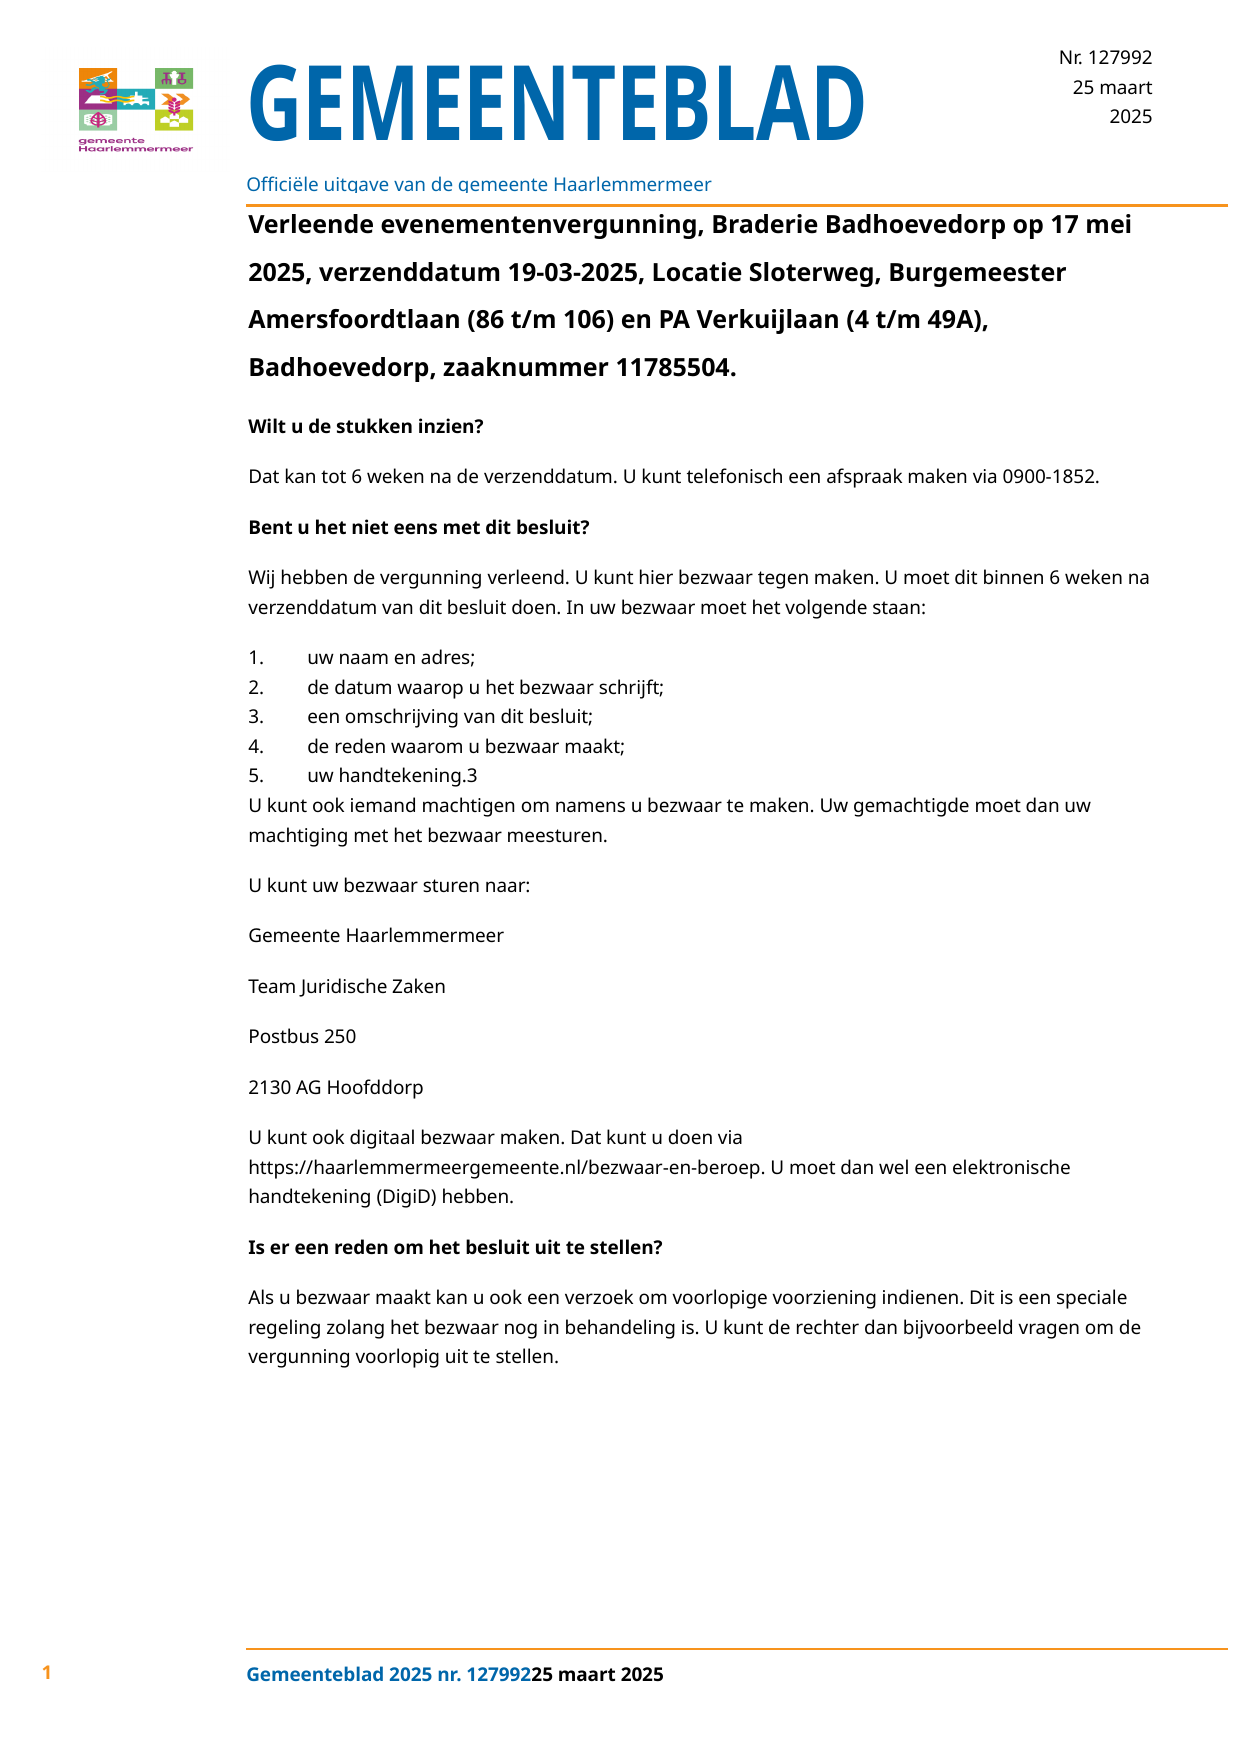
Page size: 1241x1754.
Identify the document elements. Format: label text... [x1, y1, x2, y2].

text Postbus 250 [248, 1023, 1152, 1049]
text U kunt ook iemand machtigen om namens u bezwaar te maken. Uw gemachtigde moet dan uw machtiging met het bezwaar meesturen. [248, 792, 1152, 848]
text Team Juridische Zaken [248, 973, 1152, 999]
text Als u bezwaar maakt kan u ook een verzoek om voorlopige voorziening indienen. Dit is een speciale regeling zolang het bezwaar nog in behandeling is. U kunt de rechter dan bijvoorbeeld vragen om de vergunning voorlopig uit te stellen. [248, 1284, 1152, 1369]
list uw handtekening.3 [248, 763, 1152, 788]
text Is er een reden om het besluit uit te stellen? [248, 1234, 1152, 1260]
picture [41, 47, 231, 172]
list de datum waarop u het bezwaar schrijft; [248, 674, 1152, 700]
text Bent u het niet eens met dit besluit? [248, 514, 1152, 540]
text U kunt uw bezwaar sturen naar: [248, 872, 1152, 898]
text Dat kan tot 6 weken na de verzenddatum. U kunt telefonisch een afspraak maken via 0900-1852. [248, 463, 1152, 489]
list een omschrijving van dit besluit; [248, 703, 1152, 729]
text 2130 AG Hoofddorp [248, 1074, 1152, 1100]
list uw naam en adres; [248, 644, 1152, 670]
text Verleende evenementenvergunning, Braderie Badhoevedorp op 17 mei 2025, verzenddatum 19-03-2025, Locatie Sloterweg, Burgemeester Amersfoordtlaan (86 t/m 106) en PA Verkuijlaan (4 t/m 49A), Badhoevedorp, zaaknummer 11785504. [248, 207, 1152, 384]
text Wilt u de stukken inzien? [248, 413, 1152, 439]
text Gemeente Haarlemmermeer [248, 923, 1152, 948]
text U kunt ook digitaal bezwaar maken. Dat kunt u doen via https://haarlemmermeergemeente.nl/bezwaar-en-beroep. U moet dan wel een elektronische handtekening (DigiD) hebben. [248, 1124, 1152, 1209]
text Wij hebben de vergunning verleend. U kunt hier bezwaar tegen maken. U moet dit binnen 6 weken na verzenddatum van dit besluit doen. In uw bezwaar moet het volgende staan: [248, 564, 1152, 620]
list de reden waarom u bezwaar maakt; [248, 733, 1152, 759]
